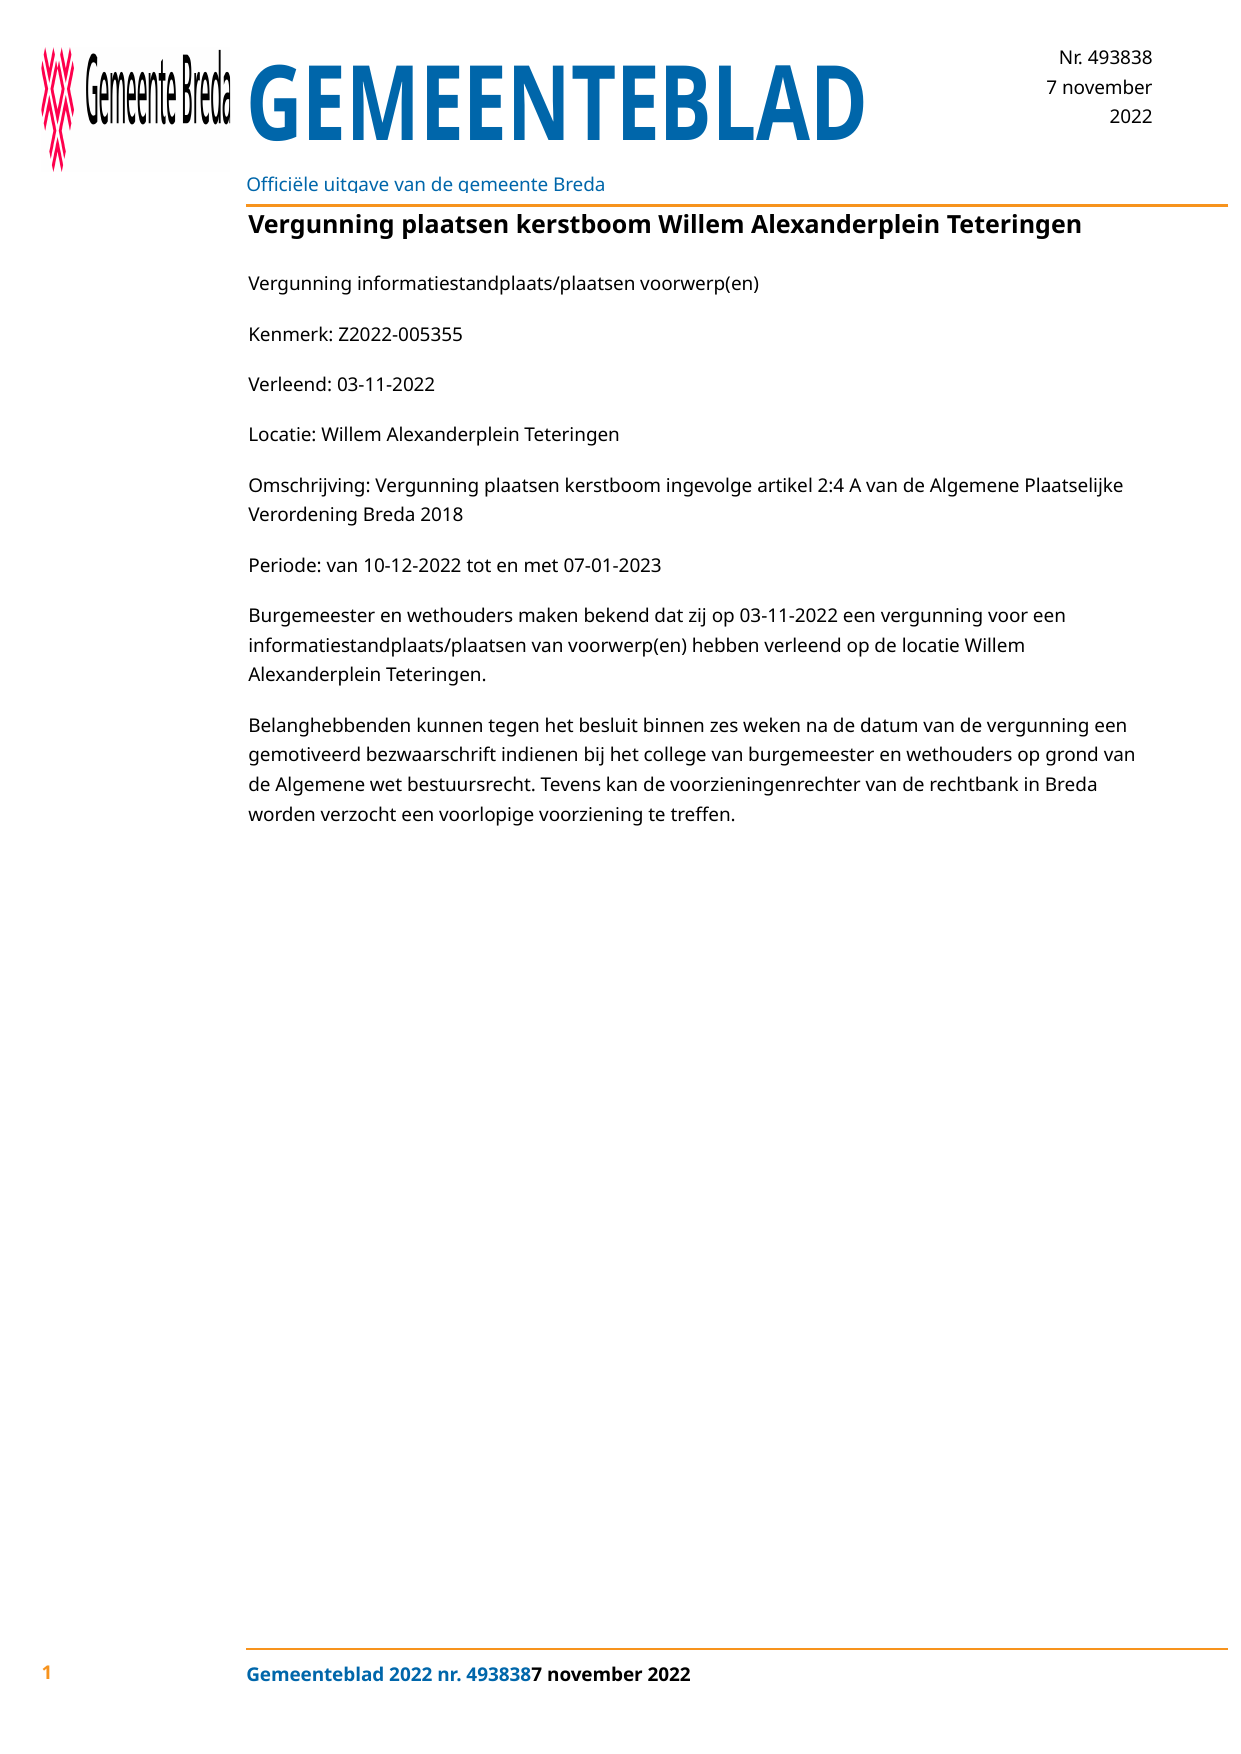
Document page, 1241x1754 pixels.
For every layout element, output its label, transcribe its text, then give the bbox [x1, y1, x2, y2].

text Verleend: 03-11-2022 [248, 371, 1152, 397]
text Vergunning informatiestandplaats/plaatsen voorwerp(en) [248, 270, 1152, 296]
text Belanghebbenden kunnen tegen het besluit binnen zes weken na de datum van de vergunning een gemotiveerd bezwaarschrift indienen bij het college van burgemeester en wethouders op grond van de Algemene wet bestuursrecht. Tevens kan de voorzieningenrechter van de rechtbank in Breda worden verzocht een voorlopige voorziening te treffen. [248, 712, 1152, 826]
text Periode: van 10-12-2022 tot en met 07-01-2023 [248, 552, 1152, 578]
text Kenmerk: Z2022-005355 [248, 321, 1152, 346]
text Burgemeester en wethouders maken bekend dat zij op 03-11-2022 een vergunning voor een informatiestandplaats/plaatsen van voorwerp(en) hebben verleend op de locatie Willem Alexanderplein Teteringen. [248, 602, 1152, 687]
text Vergunning plaatsen kerstboom Willem Alexanderplein Teteringen [248, 207, 1152, 241]
text Omschrijving: Vergunning plaatsen kerstboom ingevolge artikel 2:4 A van de Algemene Plaatselijke Verordening Breda 2018 [248, 472, 1152, 527]
text Locatie: Willem Alexanderplein Teteringen [248, 422, 1152, 447]
picture [41, 47, 231, 172]
